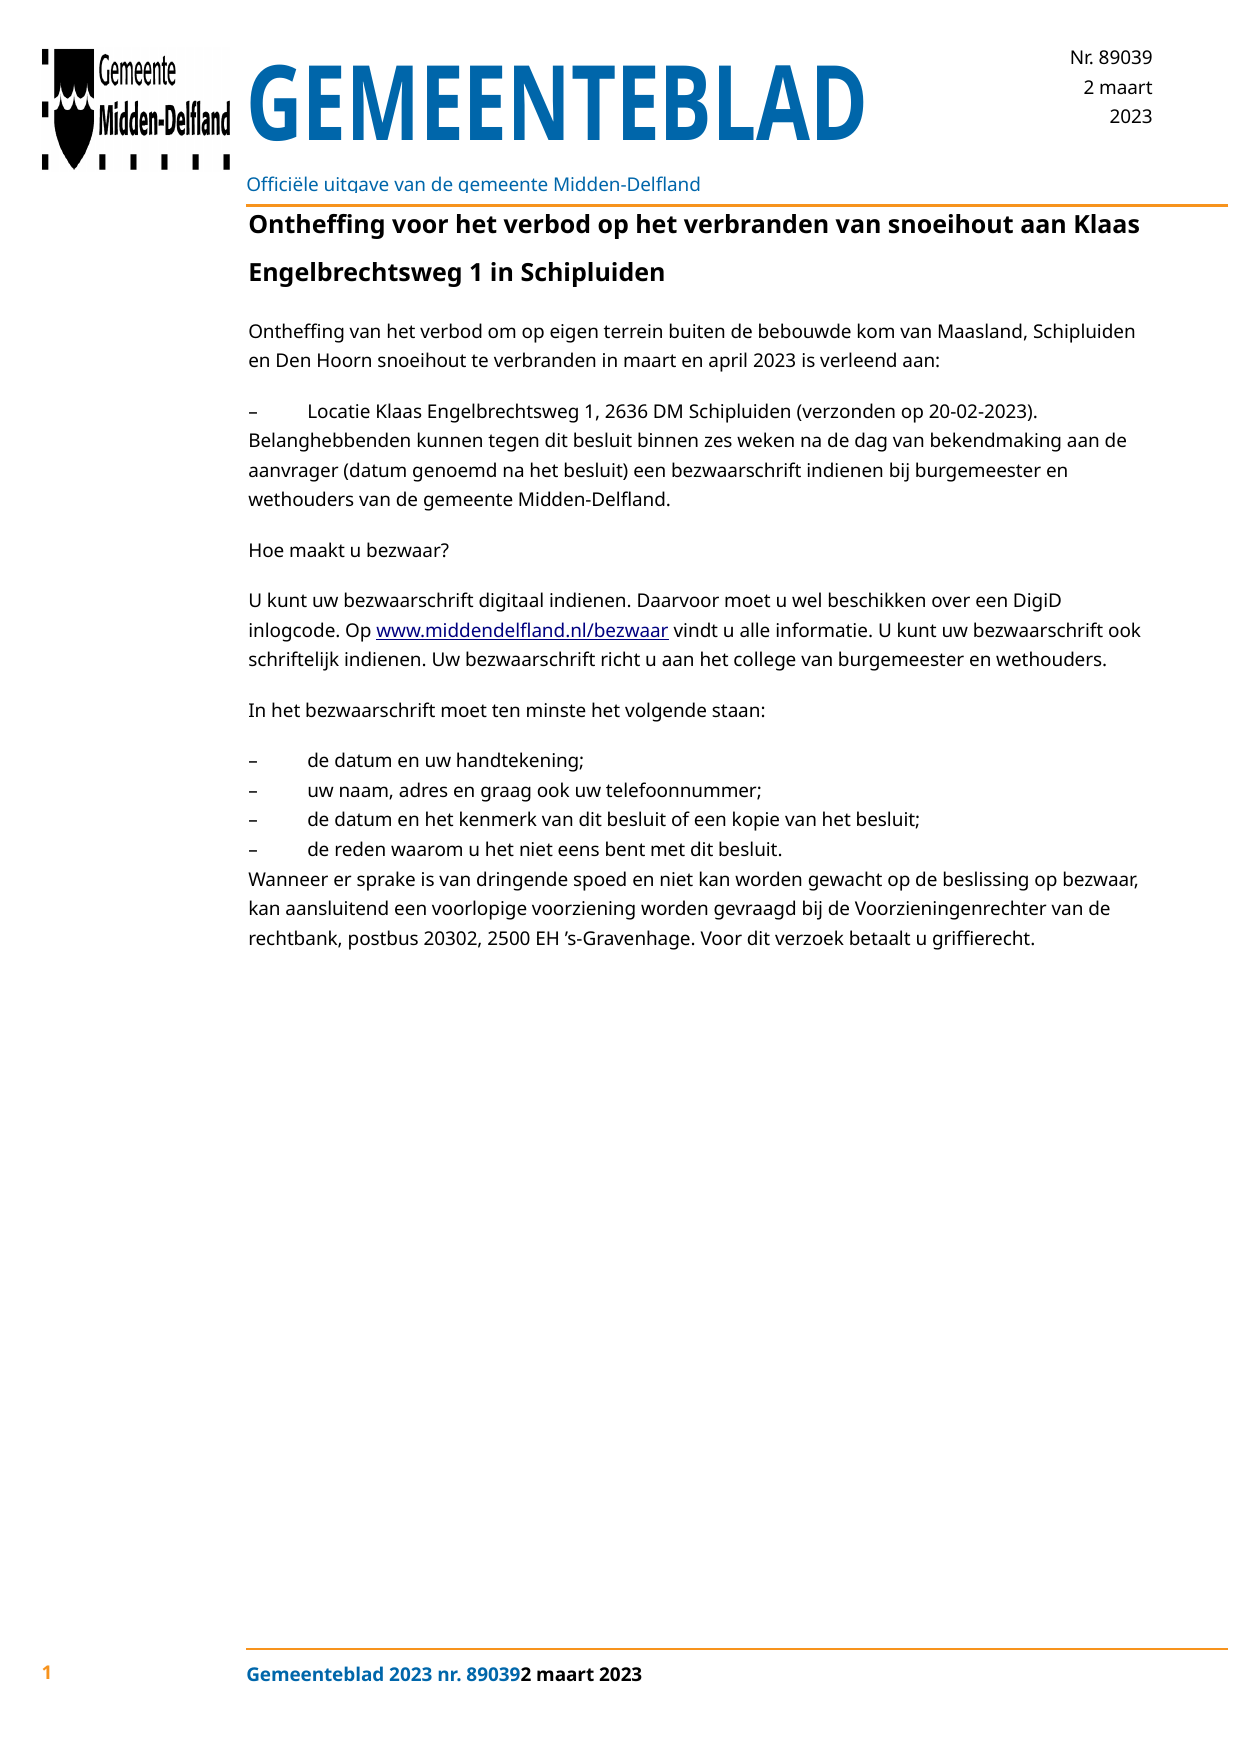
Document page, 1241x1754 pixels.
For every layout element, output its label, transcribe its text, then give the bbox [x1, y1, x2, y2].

list de reden waarom u het niet eens bent met dit besluit. [248, 836, 1152, 862]
picture [41, 47, 231, 172]
text Ontheffing van het verbod om op eigen terrein buiten de bebouwde kom van Maasland, Schipluiden en Den Hoorn snoeihout te verbranden in maart en april 2023 is verleend aan: [248, 318, 1152, 373]
text U kunt uw bezwaarschrift digitaal indienen. Daarvoor moet u wel beschikken over een DigiD inlogcode. Op www.middendelfland.nl/bezwaar vindt u alle informatie. U kunt uw bezwaarschrift ook schriftelijk indienen. Uw bezwaarschrift richt u aan het college van burgemeester en wethouders. [248, 587, 1152, 672]
text Hoe maakt u bezwaar? [248, 537, 1152, 563]
text In het bezwaarschrift moet ten minste het volgende staan: [248, 697, 1152, 723]
text ​Wanneer er sprake is van dringende spoed en niet kan worden gewacht op de beslissing op bezwaar, kan aansluitend een voorlopige voorziening worden gevraagd bij de Voorzieningenrechter van de rechtbank, postbus 20302, 2500 EH ’s-Gravenhage. Voor dit verzoek betaalt u griffierecht. [248, 866, 1152, 951]
list de datum en het kenmerk van dit besluit of een kopie van het besluit; [248, 807, 1152, 832]
list uw naam, adres en graag ook uw telefoonnummer; [248, 777, 1152, 803]
text Ontheffing voor het verbod op het verbranden van snoeihout aan Klaas Engelbrechtsweg 1 in Schipluiden [248, 207, 1152, 288]
list de datum en uw handtekening; [248, 747, 1152, 773]
list Locatie Klaas Engelbrechtsweg 1, 2636 DM Schipluiden (verzonden op 20-02-2023). [248, 398, 1152, 424]
text Belanghebbenden kunnen tegen dit besluit binnen zes weken na de dag van bekendmaking aan de aanvrager (datum genoemd na het besluit) een bezwaarschrift indienen bij burgemeester en wethouders van de gemeente Midden-Delfland. [248, 427, 1152, 512]
